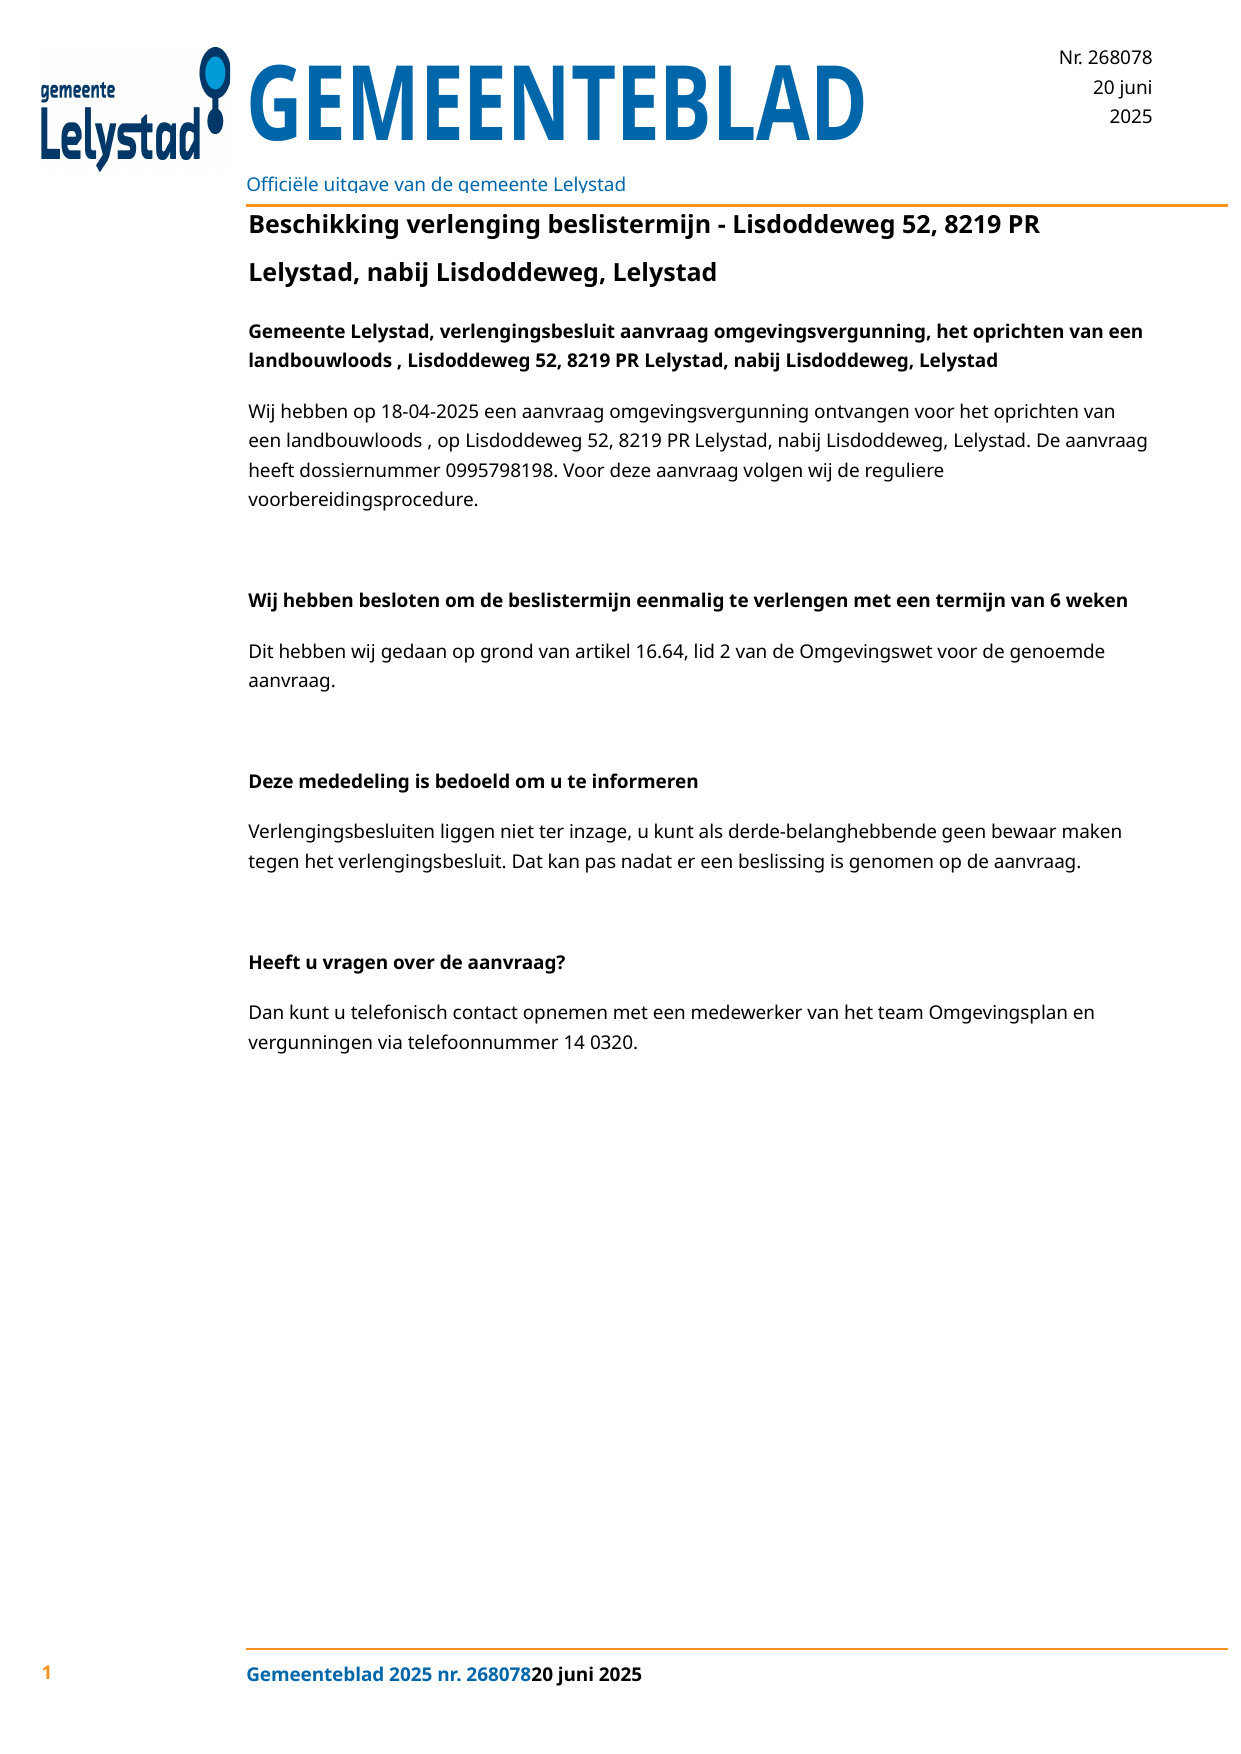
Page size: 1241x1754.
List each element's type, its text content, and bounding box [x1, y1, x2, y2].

text Heeft u vragen over de aanvraag? [248, 949, 1152, 975]
text Verlengingsbesluiten liggen niet ter inzage, u kunt als derde-belanghebbende geen bewaar maken tegen het verlengingsbesluit. Dat kan pas nadat er een beslissing is genomen op de aanvraag. [248, 819, 1152, 874]
text Dit hebben wij gedaan op grond van artikel 16.64, lid 2 van de Omgevingswet voor de genoemde aanvraag. [248, 638, 1152, 693]
picture [41, 47, 231, 172]
text Dan kunt u telefonisch contact opnemen met een medewerker van het team Omgevingsplan en vergunningen via telefoonnummer 14 0320. [248, 999, 1152, 1055]
text Deze mededeling is bedoeld om u te informeren [248, 768, 1152, 794]
text Beschikking verlenging beslistermijn - Lisdoddeweg 52, 8219 PR Lelystad, nabij Lisdoddeweg, Lelystad [248, 207, 1152, 288]
text Wij hebben op 18-04-2025 een aanvraag omgevingsvergunning ontvangen voor het oprichten van een landbouwloods , op Lisdoddeweg 52, 8219 PR Lelystad, nabij Lisdoddeweg, Lelystad. De aanvraag heeft dossiernummer 0995798198. Voor deze aanvraag volgen wij de reguliere voorbereidingsprocedure. [248, 398, 1152, 512]
text Wij hebben besloten om de beslistermijn eenmalig te verlengen met een termijn van 6 weken [248, 587, 1152, 613]
text Gemeente Lelystad, verlengingsbesluit aanvraag omgevingsvergunning, het oprichten van een landbouwloods , Lisdoddeweg 52, 8219 PR Lelystad, nabij Lisdoddeweg, Lelystad [248, 318, 1152, 373]
